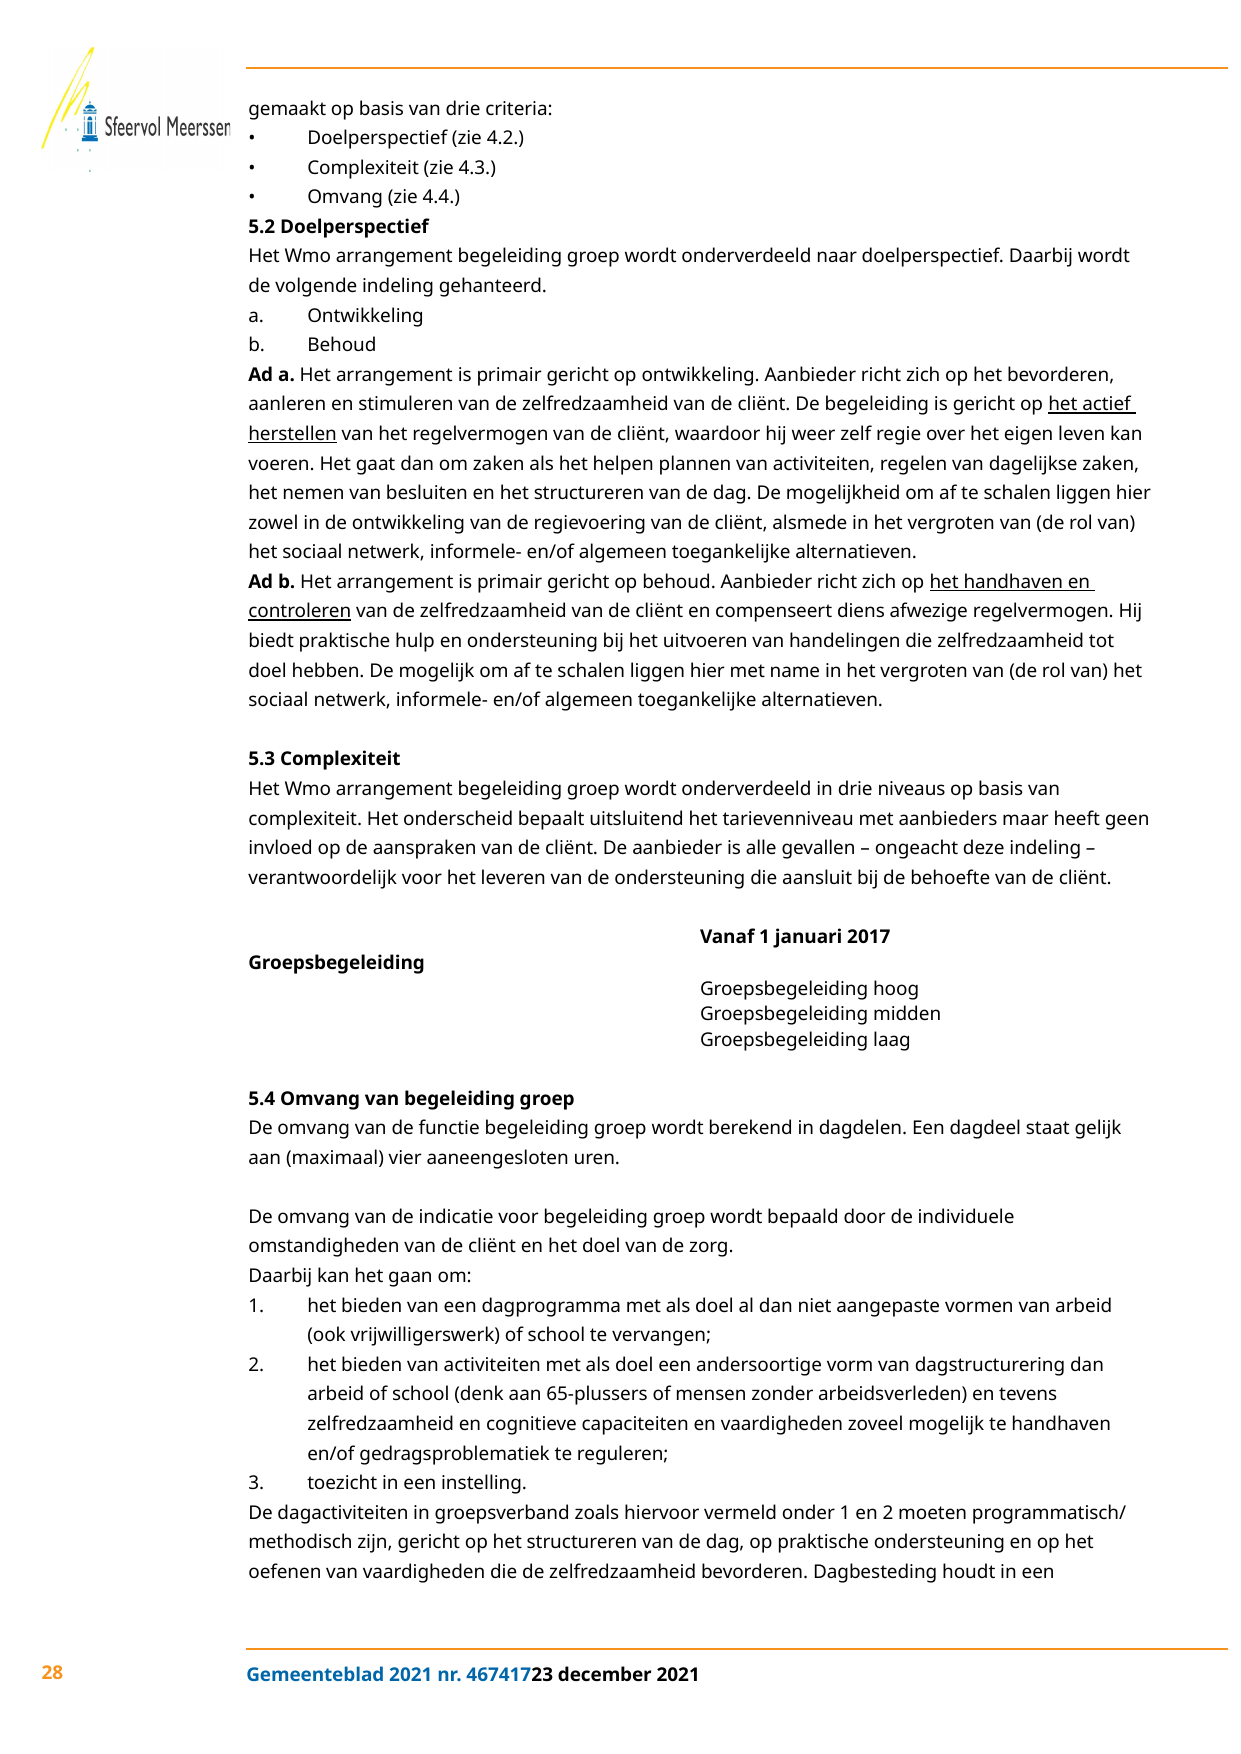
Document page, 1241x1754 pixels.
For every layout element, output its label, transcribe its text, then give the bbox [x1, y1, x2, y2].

table_cell Groepsbegeleiding midden [700, 1000, 1152, 1026]
table_cell Groepsbegeleiding laag [700, 1026, 1152, 1052]
list Ontwikkeling [248, 302, 1152, 328]
table_cell Groepsbegeleiding hoog [700, 975, 1152, 1000]
table_cell Groepsbegeleiding [248, 949, 700, 1052]
text 5.4 Omvang van begeleiding groep [248, 1085, 1152, 1110]
list Behoud [248, 331, 1152, 357]
text 5.2 Doelperspectief [248, 213, 1152, 239]
list het bieden van activiteiten met als doel een andersoortige vorm van dagstructurering dan arbeid of school (denk aan 65-plussers of mensen zonder arbeidsverleden) en tevens zelfredzaamheid en cognitieve capaciteiten en vaardigheden zoveel mogelijk te handhaven en/of gedragsproblematiek te reguleren; [248, 1351, 1152, 1465]
list toezicht in een instelling. [248, 1469, 1152, 1495]
list het bieden van een dagprogramma met als doel al dan niet aangepaste vormen van arbeid (ook vrijwilligerswerk) of school te vervangen; [248, 1292, 1152, 1347]
text gemaakt op basis van drie criteria: [248, 95, 1152, 121]
text Het Wmo arrangement begeleiding groep wordt onderverdeeld in drie niveaus op basis van complexiteit. Het onderscheid bepaalt uitsluitend het tarievenniveau met aanbieders maar heeft geen invloed op de aanspraken van de cliënt. De aanbieder is alle gevallen – ongeacht deze indeling – verantwoordelijk voor het leveren van de ondersteuning die aansluit bij de behoefte van de cliënt. [248, 775, 1152, 890]
text Ad a. Het arrangement is primair gericht op ontwikkeling. Aanbieder richt zich op het bevorderen, aanleren en stimuleren van de zelfredzaamheid van de cliënt. De begeleiding is gericht op het actief herstellen van het regelvermogen van de cliënt, waardoor hij weer zelf regie over het eigen leven kan voeren. Het gaat dan om zaken als het helpen plannen van activiteiten, regelen van dagelijkse zaken, het nemen van besluiten en het structureren van de dag. De mogelijkheid om af te schalen liggen hier zowel in de ontwikkeling van de regievoering van de cliënt, alsmede in het vergroten van (de rol van) het sociaal netwerk, informele- en/of algemeen toegankelijke alternatieven. [248, 361, 1152, 564]
text Ad b. Het arrangement is primair gericht op behoud. Aanbieder richt zich op het handhaven en controleren van de zelfredzaamheid van de cliënt en compenseert diens afwezige regelvermogen. Hij biedt praktische hulp en ondersteuning bij het uitvoeren van handelingen die zelfredzaamheid tot doel hebben. De mogelijk om af te schalen liggen hier met name in het vergroten van (de rol van) het sociaal netwerk, informele- en/of algemeen toegankelijke alternatieven. [248, 568, 1152, 712]
list Omvang (zie 4.4.) [248, 183, 1152, 209]
table_header Vanaf 1 januari 2017 [700, 923, 1152, 949]
picture [41, 47, 231, 172]
list Complexiteit (zie 4.3.) [248, 154, 1152, 180]
text 5.3 Complexiteit [248, 746, 1152, 771]
text De omvang van de functie begeleiding groep wordt berekend in dagdelen. Een dagdeel staat gelijk aan (maximaal) vier aaneengesloten uren. [248, 1114, 1152, 1169]
text Daarbij kan het gaan om: [248, 1262, 1152, 1288]
text De omvang van de indicatie voor begeleiding groep wordt bepaald door de individuele omstandigheden van de cliënt en het doel van de zorg. [248, 1203, 1152, 1258]
list Doelperspectief (zie 4.2.) [248, 124, 1152, 150]
table_header [248, 923, 700, 949]
text Het Wmo arrangement begeleiding groep wordt onderverdeeld naar doelperspectief. Daarbij wordt de volgende indeling gehanteerd. [248, 243, 1152, 298]
text De dagactiviteiten in groepsverband zoals hiervoor vermeld onder 1 en 2 moeten programmatisch/ methodisch zijn, gericht op het structureren van de dag, op praktische ondersteuning en op het oefenen van vaardigheden die de zelfredzaamheid bevorderen. Dagbesteding houdt in een [248, 1499, 1152, 1584]
table_cell [700, 949, 1152, 975]
